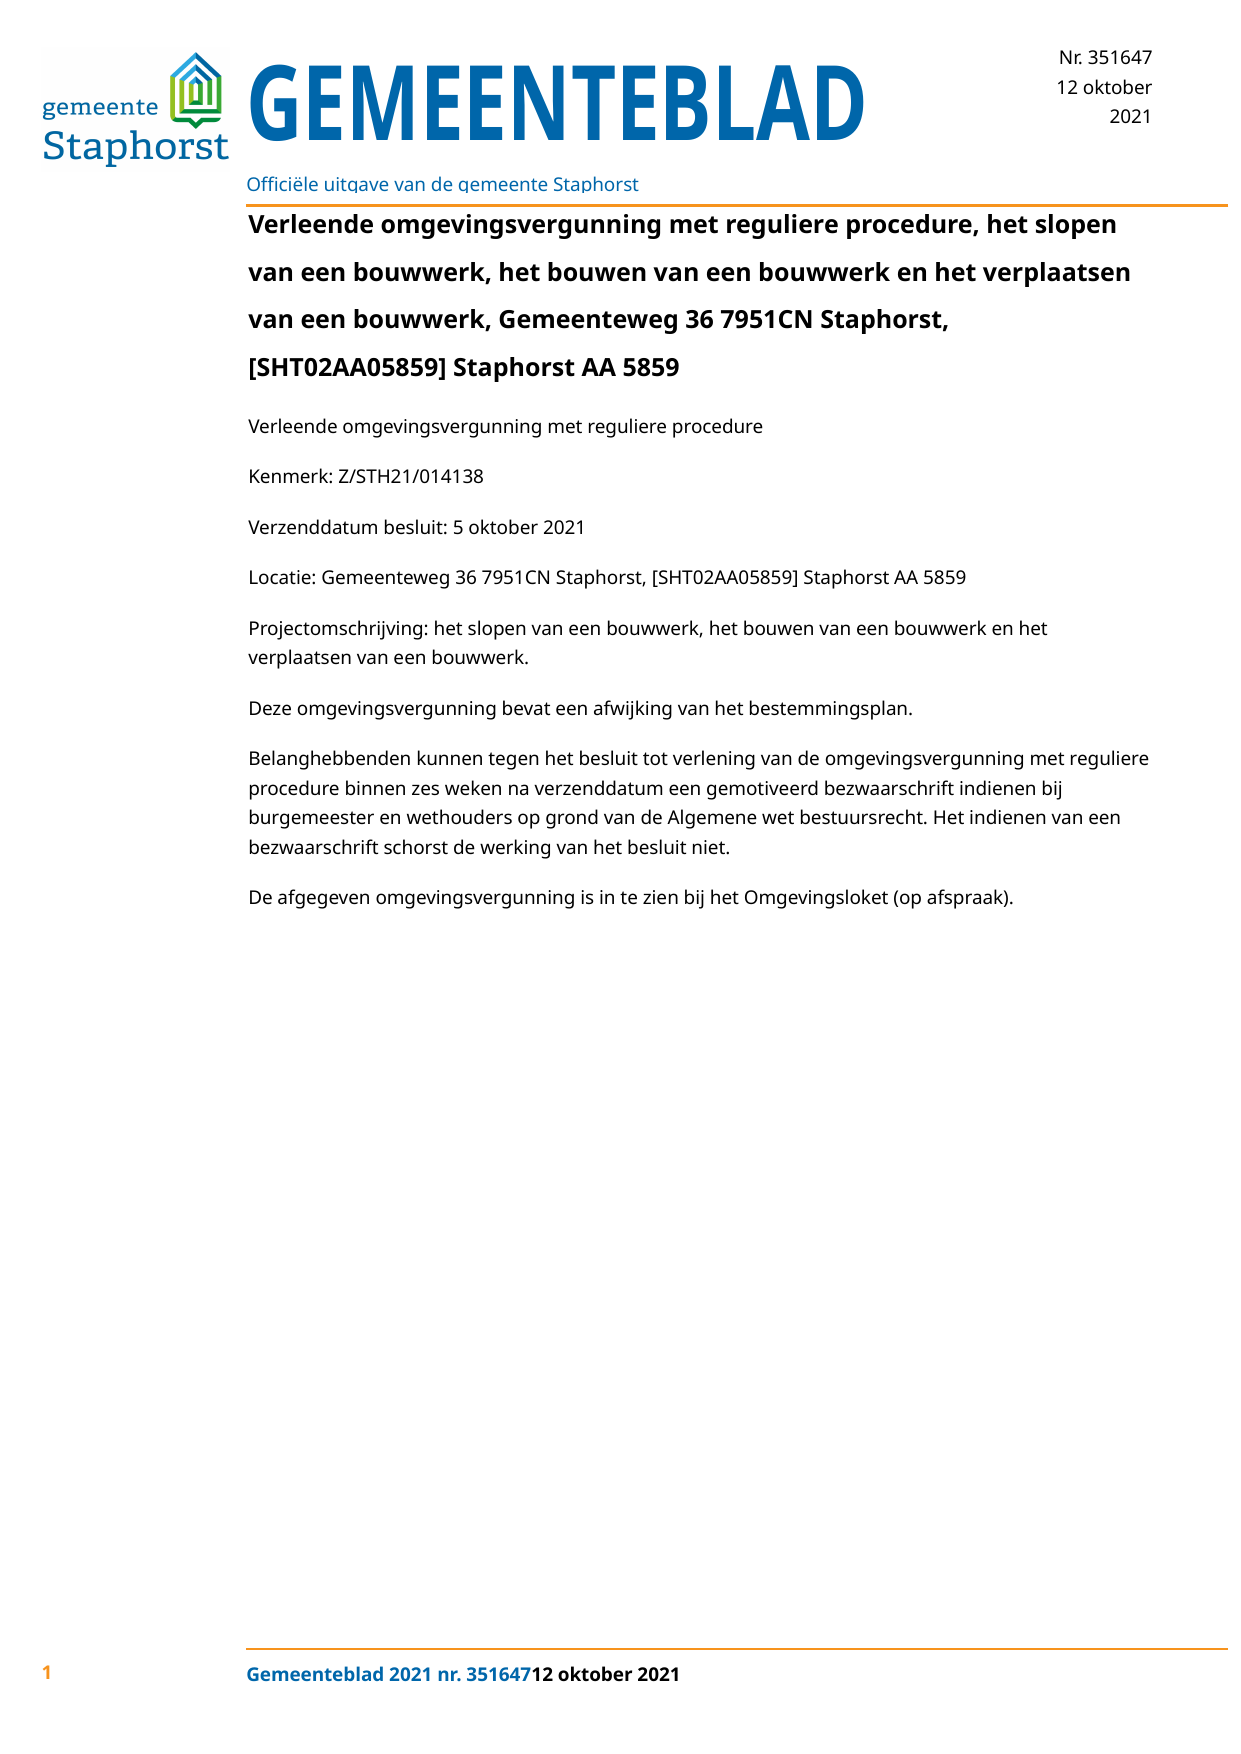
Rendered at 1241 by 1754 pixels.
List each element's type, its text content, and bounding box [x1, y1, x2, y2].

text Belanghebbenden kunnen tegen het besluit tot verlening van de omgevingsvergunning met reguliere procedure binnen zes weken na verzenddatum een gemotiveerd bezwaarschrift indienen bij burgemeester en wethouders op grond van de Algemene wet bestuursrecht. Het indienen van een bezwaarschrift schorst de werking van het besluit niet. [248, 745, 1152, 860]
text Deze omgevingsvergunning bevat een afwijking van het bestemmingsplan. [248, 695, 1152, 721]
text Verzenddatum besluit: 5 oktober 2021 [248, 514, 1152, 540]
text Kenmerk: Z/STH21/014138 [248, 463, 1152, 489]
text Locatie: Gemeenteweg 36 7951CN Staphorst, [SHT02AA05859] Staphorst AA 5859 [248, 564, 1152, 590]
text De afgegeven omgevingsvergunning is in te zien bij het Omgevingsloket (op afspraak). [248, 884, 1152, 910]
picture [41, 47, 231, 172]
text Projectomschrijving: het slopen van een bouwwerk, het bouwen van een bouwwerk en het verplaatsen van een bouwwerk. [248, 615, 1152, 670]
text Verleende omgevingsvergunning met reguliere procedure, het slopen van een bouwwerk, het bouwen van een bouwwerk en het verplaatsen van een bouwwerk, Gemeenteweg 36 7951CN Staphorst, [SHT02AA05859] Staphorst AA 5859 [248, 207, 1152, 384]
text Verleende omgevingsvergunning met reguliere procedure [248, 413, 1152, 439]
